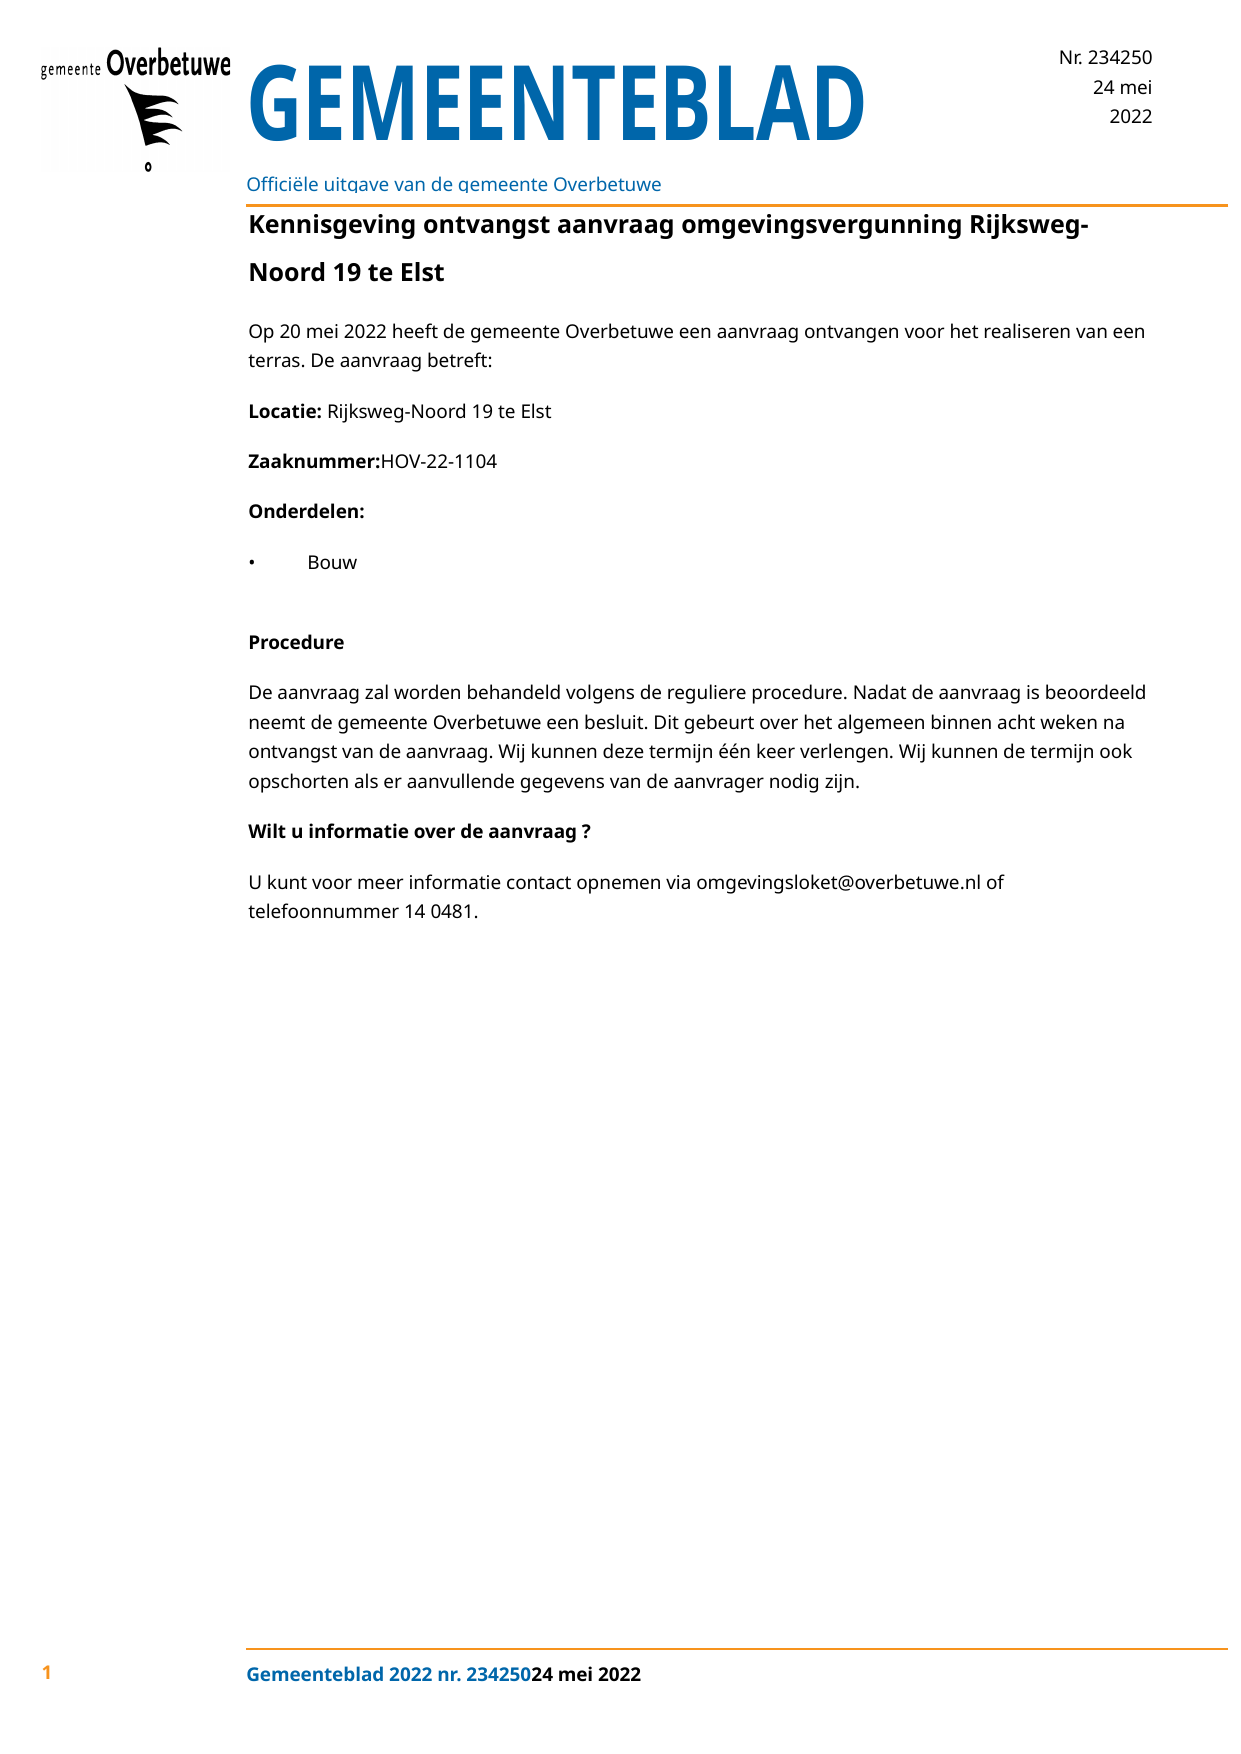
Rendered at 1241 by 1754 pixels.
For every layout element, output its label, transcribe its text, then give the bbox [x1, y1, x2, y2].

list Bouw [248, 549, 1152, 575]
text De aanvraag zal worden behandeld volgens de reguliere procedure. Nadat de aanvraag is beoordeeld neemt de gemeente Overbetuwe een besluit. Dit gebeurt over het algemeen binnen acht weken na ontvangst van de aanvraag. Wij kunnen deze termijn één keer verlengen. Wij kunnen de termijn ook opschorten als er aanvullende gegevens van de aanvrager nodig zijn. [248, 679, 1152, 794]
picture [41, 47, 231, 172]
text Kennisgeving ontvangst aanvraag omgevingsvergunning Rijksweg-Noord 19 te Elst [248, 207, 1152, 288]
text Wilt u informatie over de aanvraag ? [248, 819, 1152, 844]
text Procedure [248, 629, 1152, 655]
text U kunt voor meer informatie contact opnemen via omgevingsloket@overbetuwe.nl of telefoonnummer 14 0481. [248, 869, 1152, 924]
text Zaaknummer:HOV-22-1104 [248, 448, 1152, 474]
text Onderdelen: [248, 499, 1152, 524]
text Op 20 mei 2022 heeft de gemeente Overbetuwe een aanvraag ontvangen voor het realiseren van een terras. De aanvraag betreft: [248, 318, 1152, 373]
text Locatie: Rijksweg-Noord 19 te Elst [248, 398, 1152, 424]
